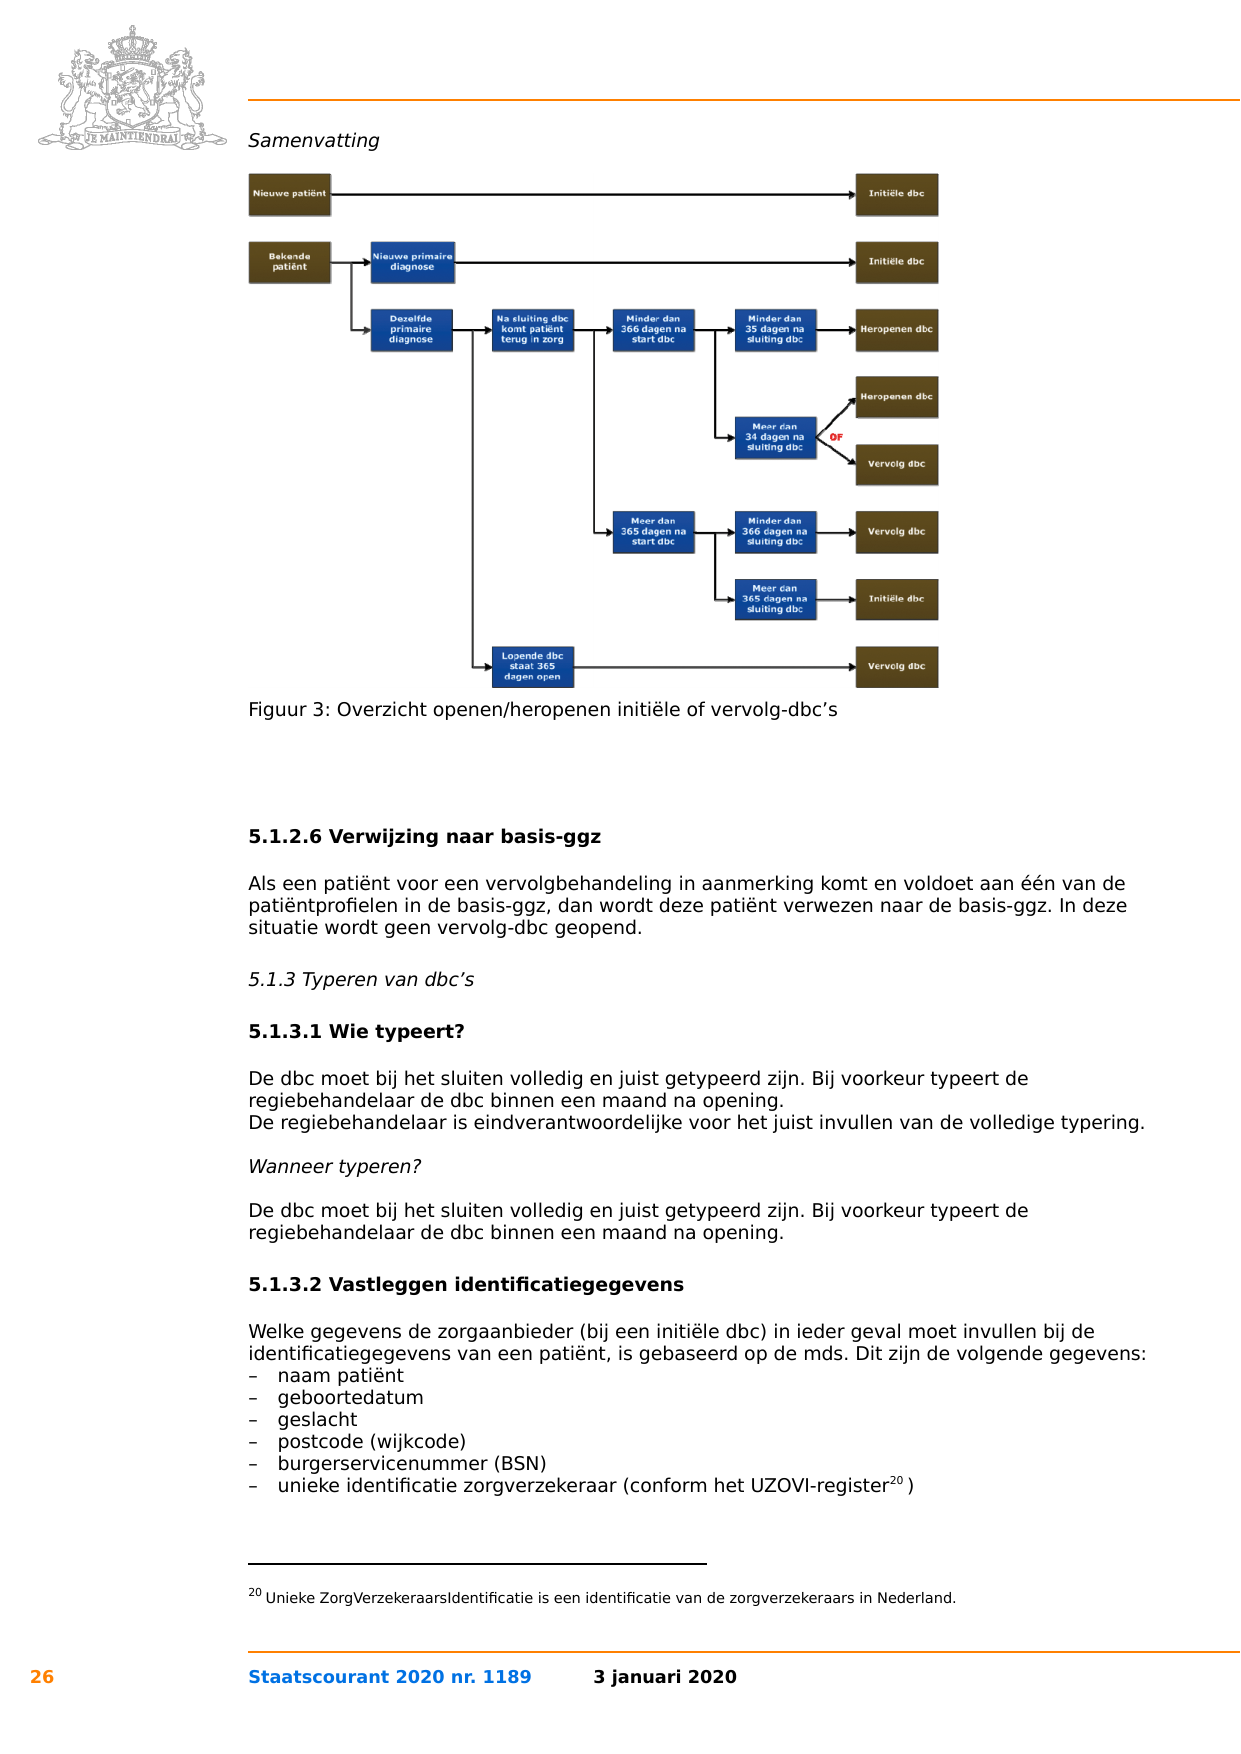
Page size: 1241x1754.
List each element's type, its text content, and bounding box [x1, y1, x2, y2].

text Welke gegevens de zorgaanbieder (bij een initiële dbc) in ieder geval moet invullen bij de identificatiegegevens van een patiënt, is gebaseerd op de mds. Dit zijn de volgende gegevens: [248, 1321, 1163, 1365]
subtitle 5.1.3 Typeren van dbc’s [248, 969, 1163, 991]
text Figuur 3: Overzicht openen/heropenen initiële of vervolg-dbc’s [248, 699, 939, 721]
text – postcode (wijkcode) [248, 1431, 1163, 1453]
subtitle Wanneer typeren? [248, 1156, 1163, 1178]
picture [248, 173, 939, 688]
text De dbc moet bij het sluiten volledig en juist getypeerd zijn. Bij voorkeur typeert de regiebehandelaar de dbc binnen een maand na opening. [248, 1200, 1163, 1244]
subtitle Samenvatting [248, 130, 1163, 152]
subtitle 5.1.3.2 Vastleggen identificatiegegevens [248, 1274, 1163, 1296]
subtitle 5.1.2.6 Verwijzing naar basis-ggz [248, 826, 1163, 848]
picture [38, 25, 227, 150]
text – naam patiënt [248, 1365, 1163, 1387]
text Unieke ZorgVerzekeraarsIdentificatie is een identificatie van de zorgverzekeraars in Nederland. [248, 1586, 1163, 1608]
text – geboortedatum [248, 1387, 1163, 1409]
subtitle 5.1.3.1 Wie typeert? [248, 1021, 1163, 1043]
text – geslacht [248, 1409, 1163, 1431]
text De regiebehandelaar is eindverantwoordelijke voor het juist invullen van de volledige typering. [248, 1112, 1163, 1134]
text Als een patiënt voor een vervolgbehandeling in aanmerking komt en voldoet aan één van de patiëntprofielen in de basis-ggz, dan wordt deze patiënt verwezen naar de basis-ggz. In deze situatie wordt geen vervolg-dbc geopend. [248, 873, 1163, 939]
text De dbc moet bij het sluiten volledig en juist getypeerd zijn. Bij voorkeur typeert de regiebehandelaar de dbc binnen een maand na opening. [248, 1068, 1163, 1112]
text – unieke identificatie zorgverzekeraar (conform het UZOVI-register) [248, 1474, 1163, 1497]
text – burgerservicenummer (BSN) [248, 1453, 1163, 1474]
